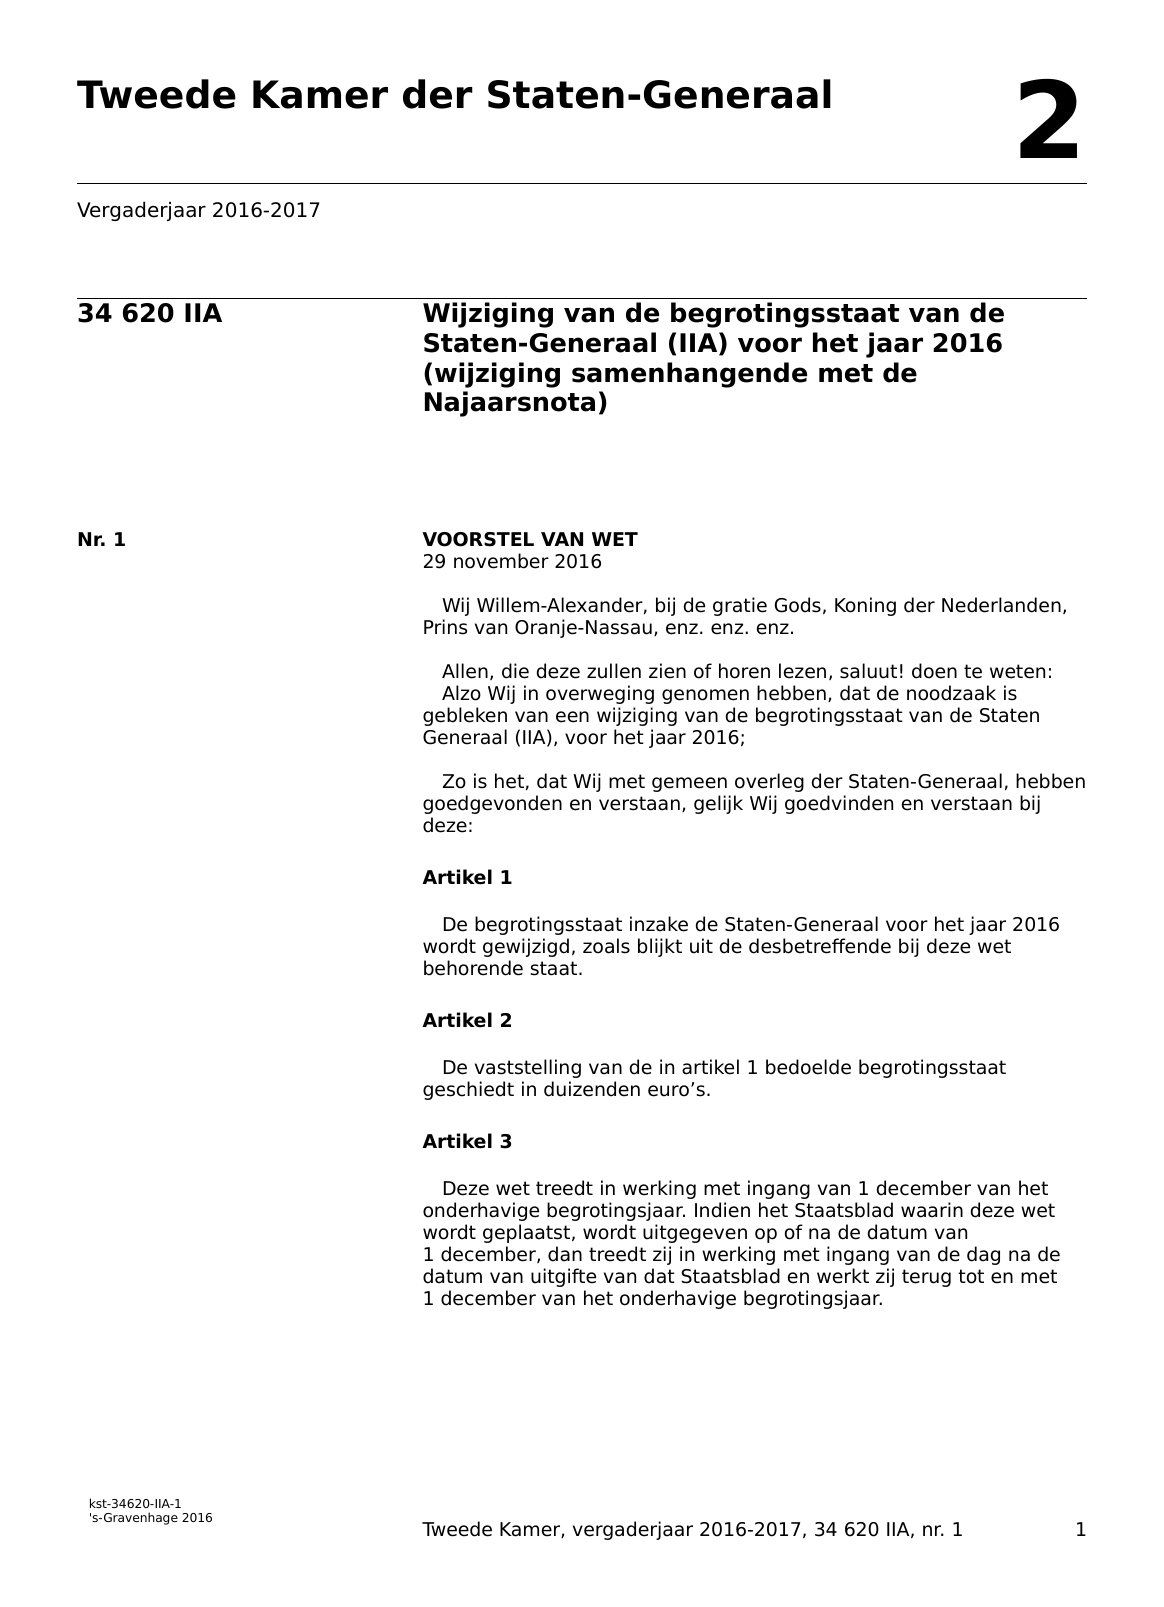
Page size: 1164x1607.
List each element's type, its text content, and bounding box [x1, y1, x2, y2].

text De begrotingsstaat inzake de Staten-Generaal voor het jaar 2016 wordt gewijzigd, zoals blijkt uit de desbetreffende bij deze wet behorende staat. [422, 914, 1087, 980]
subtitle Nr. 1 VOORSTEL VAN WET [77, 529, 1087, 551]
text 's-Gravenhage 2016 [88, 1511, 323, 1525]
text De vaststelling van de in artikel 1 bedoelde begrotingsstaat geschiedt in duizenden euro’s. [422, 1057, 1087, 1101]
text 29 november 2016 [422, 551, 1087, 573]
text Deze wet treedt in werking met ingang van 1 december van het onderhavige begrotingsjaar. Indien het Staatsblad waarin deze wet wordt geplaatst, wordt uitgegeven op of na de datum van 1 december, dan treedt zij in werking met ingang van de dag na de datum van uitgifte van dat Staatsblad en werkt zij terug tot en met 1 december van het onderhavige begrotingsjaar. [422, 1178, 1087, 1310]
table_header 2 [886, 59, 1087, 183]
subtitle Artikel 1 [422, 867, 1087, 889]
subtitle Artikel 3 [422, 1131, 1087, 1153]
text Wij Willem-Alexander, bij de gratie Gods, Koning der Nederlanden, Prins van Oranje-Nassau, enz. enz. enz. [422, 595, 1087, 639]
subtitle 34 620 IIA Wijziging van de begrotingsstaat van de Staten-Generaal (IIA) voor het jaar 2016 (wijziging samenhangende met de Najaarsnota) [77, 299, 1087, 418]
text Allen, die deze zullen zien of horen lezen, saluut! doen te weten: [422, 661, 1087, 683]
text kst-34620-IIA-1 [88, 1497, 323, 1511]
text Alzo Wij in overweging genomen hebben, dat de noodzaak is gebleken van een wijziging van de begrotingsstaat van de Staten Generaal (IIA), voor het jaar 2016; [422, 683, 1087, 749]
table_header Tweede Kamer der Staten-Generaal [77, 59, 886, 183]
table_cell Vergaderjaar 2016-2017 [77, 184, 1087, 298]
text Zo is het, dat Wij met gemeen overleg der Staten-Generaal, hebben goedgevonden en verstaan, gelijk Wij goedvinden en verstaan bij deze: [422, 771, 1087, 837]
subtitle Artikel 2 [422, 1010, 1087, 1032]
